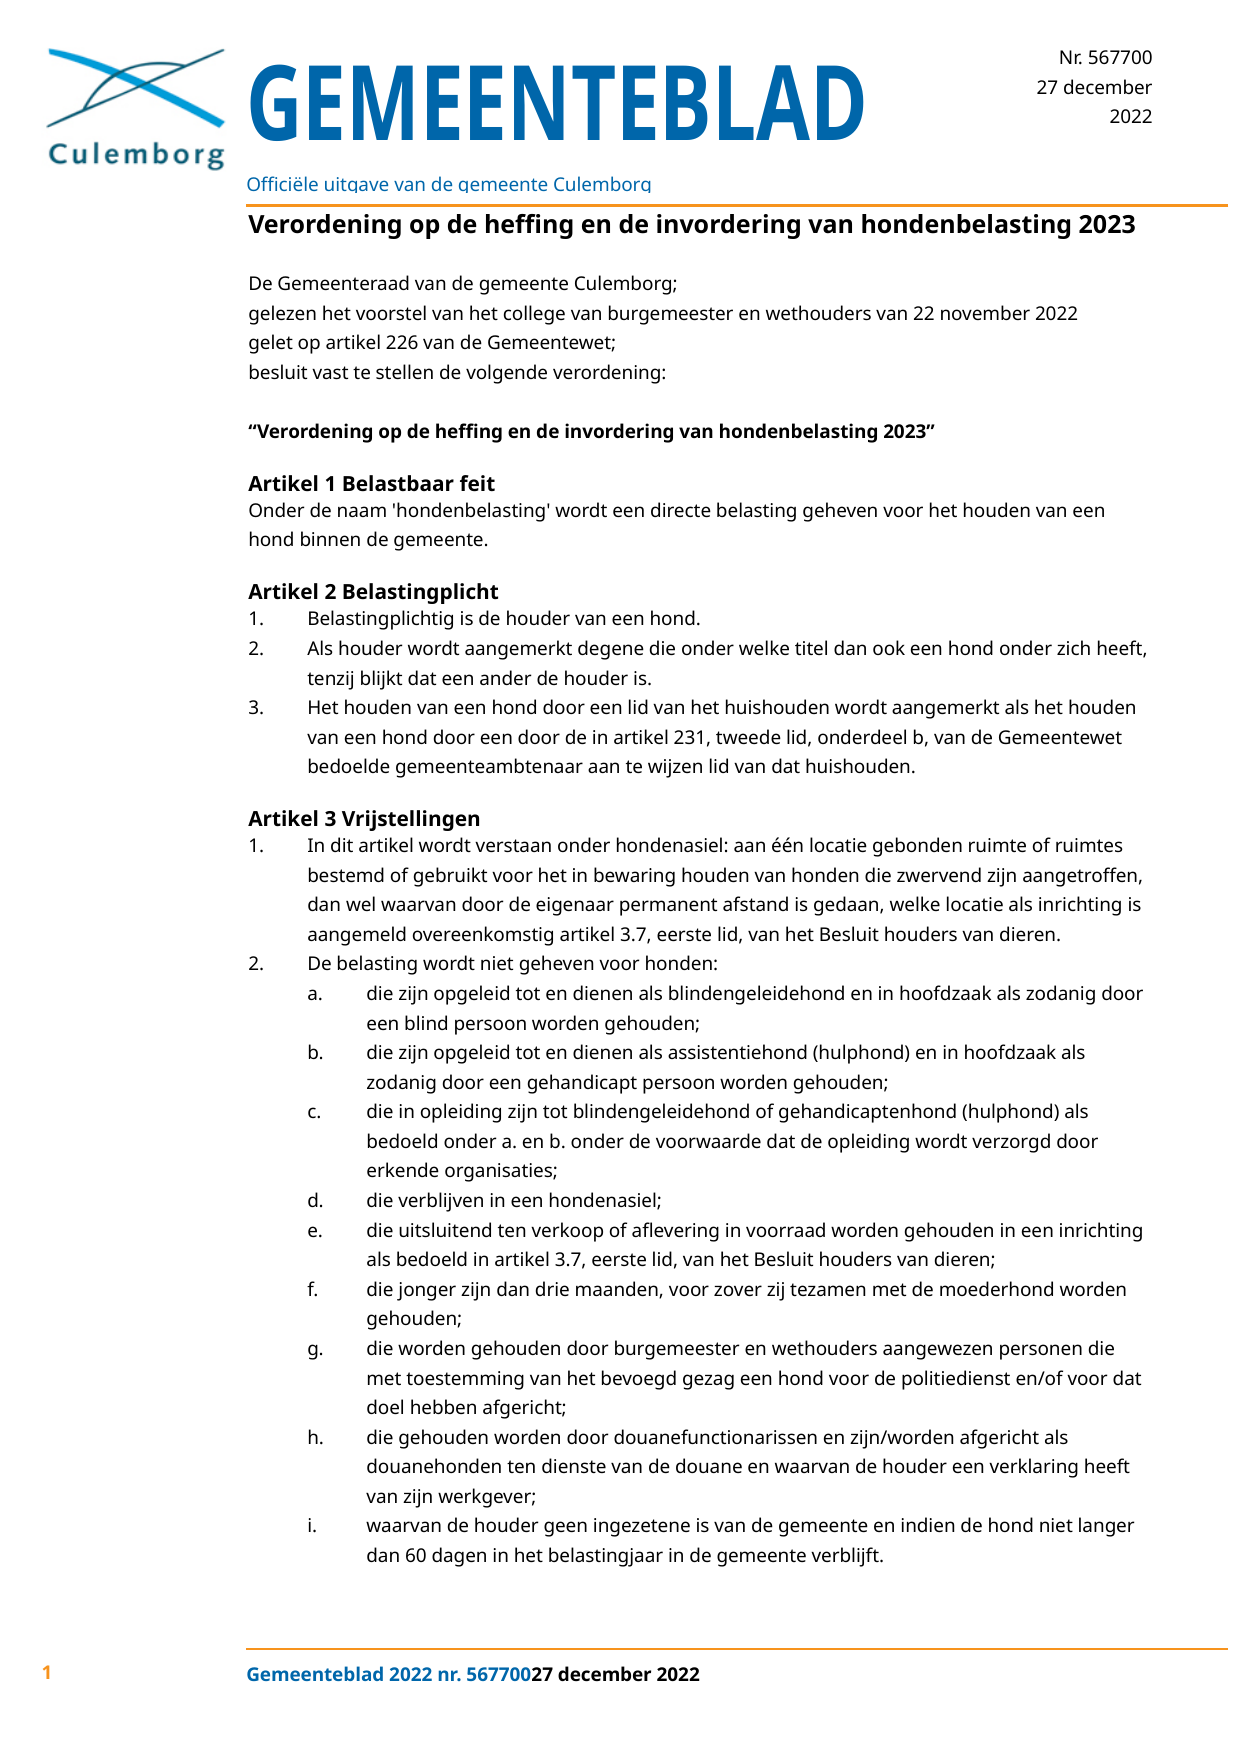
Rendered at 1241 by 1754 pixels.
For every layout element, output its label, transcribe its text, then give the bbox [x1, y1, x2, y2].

list die worden gehouden door burgemeester en wethouders aangewezen personen die met toestemming van het bevoegd gezag een hond voor de politiedienst en/of voor dat doel hebben afgericht; [307, 1335, 1152, 1420]
text Artikel 3 Vrijstellingen [248, 804, 1152, 832]
list De belasting wordt niet geheven voor honden: [248, 951, 1152, 976]
list In dit artikel wordt verstaan onder hondenasiel: aan één locatie gebonden ruimte of ruimtes bestemd of gebruikt voor het in bewaring houden van honden die zwervend zijn aangetroffen, dan wel waarvan door de eigenaar permanent afstand is gedaan, welke locatie als inrichting is aangemeld overeenkomstig artikel 3.7, eerste lid, van het Besluit houders van dieren. [248, 832, 1152, 947]
text gelezen het voorstel van het college van burgemeester en wethouders van 22 november 2022 [248, 300, 1152, 326]
list Als houder wordt aangemerkt degene die onder welke titel dan ook een hond onder zich heeft, tenzij blijkt dat een ander de houder is. [248, 635, 1152, 690]
text gelet op artikel 226 van de Gemeentewet; [248, 329, 1152, 355]
text Onder de naam 'hondenbelasting' wordt een directe belasting geheven voor het houden van een hond binnen de gemeente. [248, 497, 1152, 552]
list Belastingplichtig is de houder van een hond. [248, 606, 1152, 631]
list die zijn opgeleid tot en dienen als assistentiehond (hulphond) en in hoofdzaak als zodanig door een gehandicapt persoon worden gehouden; [307, 1039, 1152, 1095]
list die zijn opgeleid tot en dienen als blindengeleidehond en in hoofdzaak als zodanig door een blind persoon worden gehouden; [307, 980, 1152, 1036]
list die in opleiding zijn tot blindengeleidehond of gehandicaptenhond (hulphond) als bedoeld onder a. en b. onder de voorwaarde dat de opleiding wordt verzorgd door erkende organisaties; [307, 1098, 1152, 1183]
text De Gemeenteraad van de gemeente Culemborg; [248, 270, 1152, 296]
text Artikel 2 Belastingplicht [248, 577, 1152, 606]
text Verordening op de heffing en de invordering van hondenbelasting 2023 [248, 207, 1152, 241]
list Het houden van een hond door een lid van het huishouden wordt aangemerkt als het houden van een hond door een door de in artikel 231, tweede lid, onderdeel b, van de Gemeentewet bedoelde gemeenteambtenaar aan te wijzen lid van dat huishouden. [248, 694, 1152, 779]
list die gehouden worden door douanefunctionarissen en zijn/worden afgericht als douanehonden ten dienste van de douane en waarvan de houder een verklaring heeft van zijn werkgever; [307, 1424, 1152, 1509]
text “Verordening op de heffing en de invordering van hondenbelasting 2023” [248, 418, 1152, 444]
list die uitsluitend ten verkoop of aflevering in voorraad worden gehouden in een inrichting als bedoeld in artikel 3.7, eerste lid, van het Besluit houders van dieren; [307, 1217, 1152, 1272]
text besluit vast te stellen de volgende verordening: [248, 359, 1152, 385]
list die jonger zijn dan drie maanden, voor zover zij tezamen met de moederhond worden gehouden; [307, 1276, 1152, 1331]
list waarvan de houder geen ingezetene is van de gemeente en indien de hond niet langer dan 60 dagen in het belastingjaar in de gemeente verblijft. [307, 1513, 1152, 1568]
picture [41, 47, 231, 172]
text Artikel 1 Belastbaar feit [248, 469, 1152, 497]
list die verblijven in een hondenasiel; [307, 1187, 1152, 1213]
